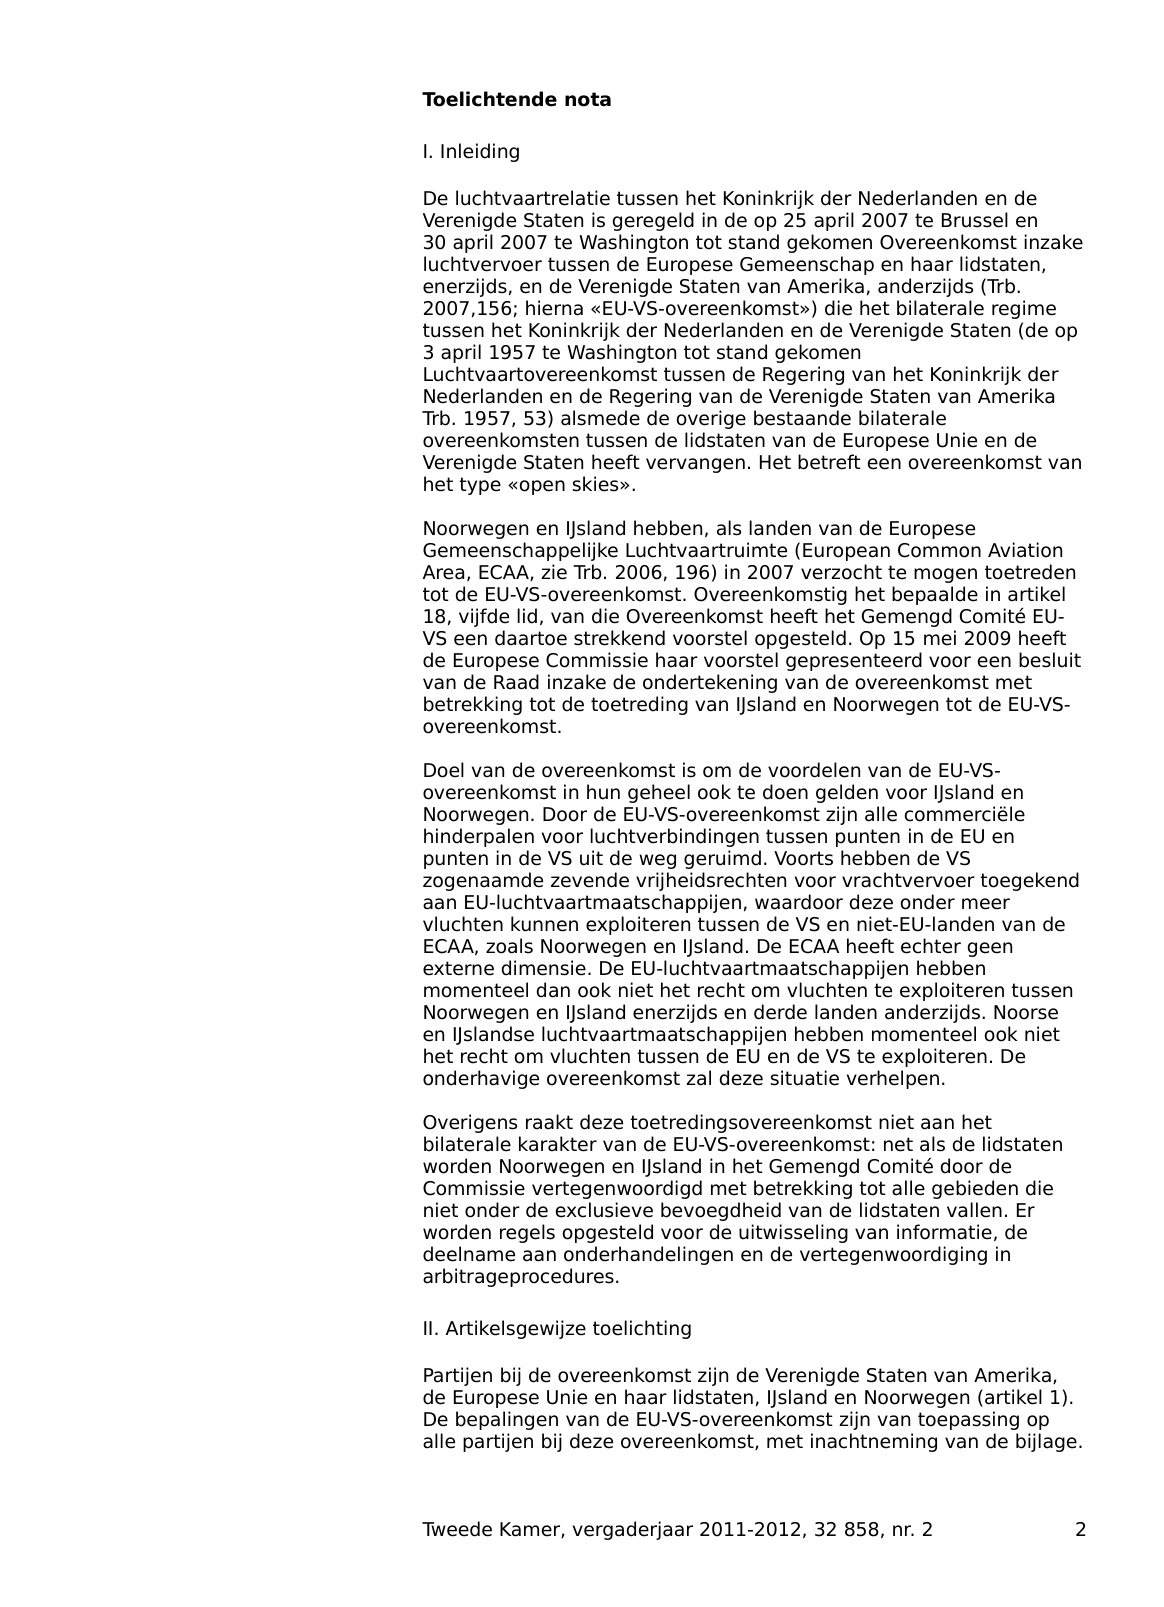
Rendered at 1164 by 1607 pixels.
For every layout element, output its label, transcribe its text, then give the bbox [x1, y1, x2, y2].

subtitle II. Artikelsgewijze toelichting [422, 1318, 1087, 1339]
subtitle Toelichtende nota [422, 89, 1087, 111]
text Partijen bij de overeenkomst zijn de Verenigde Staten van Amerika, de Europese Unie en haar lidstaten, IJsland en Noorwegen (artikel 1). De bepalingen van de EU-VS-overeenkomst zijn van toepassing op alle partijen bij deze overeenkomst, met inachtneming van de bijlage. [422, 1364, 1087, 1452]
text De luchtvaartrelatie tussen het Koninkrijk der Nederlanden en de Verenigde Staten is geregeld in de op 25 april 2007 te Brussel en 30 april 2007 te Washington tot stand gekomen Overeenkomst inzake luchtvervoer tussen de Europese Gemeenschap en haar lidstaten, enerzijds, en de Verenigde Staten van Amerika, anderzijds (Trb. 2007,156; hierna «EU-VS-overeenkomst») die het bilaterale regime tussen het Koninkrijk der Nederlanden en de Verenigde Staten (de op 3 april 1957 te Washington tot stand gekomen Luchtvaartovereenkomst tussen de Regering van het Koninkrijk der Nederlanden en de Regering van de Verenigde Staten van Amerika Trb. 1957, 53) alsmede de overige bestaande bilaterale overeenkomsten tussen de lidstaten van de Europese Unie en de Verenigde Staten heeft vervangen. Het betreft een overeenkomst van het type «open skies». [422, 188, 1087, 496]
subtitle I. Inleiding [422, 141, 1087, 163]
text Noorwegen en IJsland hebben, als landen van de Europese Gemeenschappelijke Luchtvaartruimte (European Common Aviation Area, ECAA, zie Trb. 2006, 196) in 2007 verzocht te mogen toetreden tot de EU-VS-overeenkomst. Overeenkomstig het bepaalde in artikel 18, vijfde lid, van die Overeenkomst heeft het Gemengd Comité EU-VS een daartoe strekkend voorstel opgesteld. Op 15 mei 2009 heeft de Europese Commissie haar voorstel gepresenteerd voor een besluit van de Raad inzake de ondertekening van de overeenkomst met betrekking tot de toetreding van IJsland en Noorwegen tot de EU-VS-overeenkomst. [422, 518, 1087, 738]
text Doel van de overeenkomst is om de voordelen van de EU-VS-overeenkomst in hun geheel ook te doen gelden voor IJsland en Noorwegen. Door de EU-VS-overeenkomst zijn alle commerciële hinderpalen voor luchtverbindingen tussen punten in de EU en punten in de VS uit de weg geruimd. Voorts hebben de VS zogenaamde zevende vrijheidsrechten voor vrachtvervoer toegekend aan EU-luchtvaartmaatschappijen, waardoor deze onder meer vluchten kunnen exploiteren tussen de VS en niet-EU-landen van de ECAA, zoals Noorwegen en IJsland. De ECAA heeft echter geen externe dimensie. De EU-luchtvaartmaatschappijen hebben momenteel dan ook niet het recht om vluchten te exploiteren tussen Noorwegen en IJsland enerzijds en derde landen anderzijds. Noorse en IJslandse luchtvaartmaatschappijen hebben momenteel ook niet het recht om vluchten tussen de EU en de VS te exploiteren. De onderhavige overeenkomst zal deze situatie verhelpen. [422, 760, 1087, 1089]
text Overigens raakt deze toetredingsovereenkomst niet aan het bilaterale karakter van de EU-VS-overeenkomst: net als de lidstaten worden Noorwegen en IJsland in het Gemengd Comité door de Commissie vertegenwoordigd met betrekking tot alle gebieden die niet onder de exclusieve bevoegdheid van de lidstaten vallen. Er worden regels opgesteld voor de uitwisseling van informatie, de deelname aan onderhandelingen en de vertegenwoordiging in arbitrageprocedures. [422, 1112, 1087, 1288]
